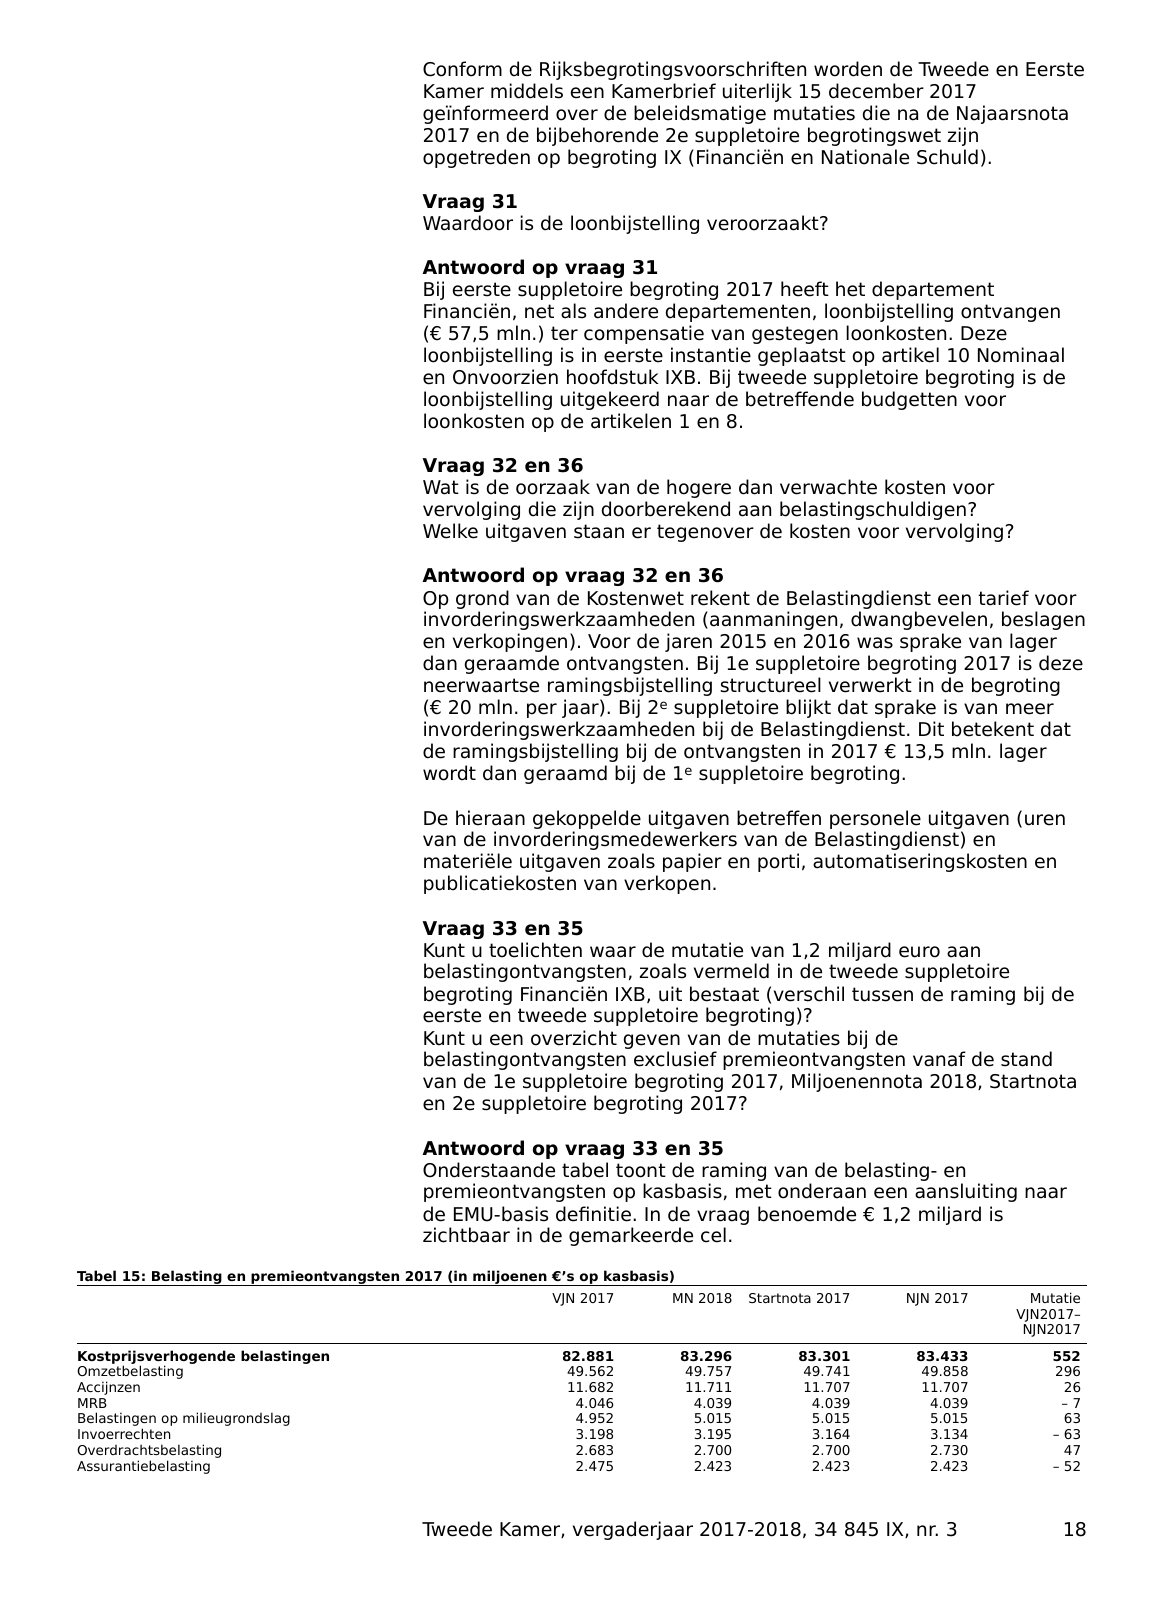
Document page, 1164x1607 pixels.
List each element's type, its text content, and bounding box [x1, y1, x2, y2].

table_cell Belastingen op milieugrondslag [77, 1411, 502, 1427]
table_cell [77, 1286, 502, 1343]
table_cell 82.881 [502, 1344, 620, 1364]
text Welke uitgaven staan er tegenover de kosten voor vervolging? [422, 521, 1087, 543]
text Antwoord op vraag 33 en 35 [422, 1137, 1087, 1159]
table_cell 49.741 [738, 1364, 856, 1380]
table_cell Assurantiebelasting [77, 1459, 502, 1474]
table_cell 5.015 [856, 1411, 974, 1427]
table_cell 83.296 [620, 1344, 738, 1364]
text Vraag 31 [422, 191, 1087, 213]
table_cell 2.700 [620, 1443, 738, 1458]
table_cell 83.433 [856, 1344, 974, 1364]
table_cell 26 [974, 1380, 1087, 1396]
text Op grond van de Kostenwet rekent de Belastingdienst een tarief voor invorderingswerkzaamheden (aanmaningen, dwangbevelen, beslagen en verkopingen). Voor de jaren 2015 en 2016 was sprake van lager dan geraamde ontvangsten. Bij 1e suppletoire begroting 2017 is deze neerwaartse ramingsbijstelling structureel verwerkt in de begroting (€ 20 mln. per jaar). Bij 2e suppletoire blijkt dat sprake is van meer invorderingswerkzaamheden bij de Belastingdienst. Dit betekent dat de ramingsbijstelling bij de ontvangsten in 2017 € 13,5 mln. lager wordt dan geraamd bij de 1e suppletoire begroting. [422, 587, 1087, 785]
table_cell 4.039 [620, 1396, 738, 1411]
table_cell 11.707 [856, 1380, 974, 1396]
table_cell – 7 [974, 1396, 1087, 1411]
table_cell 3.195 [620, 1427, 738, 1443]
table_cell 2.683 [502, 1443, 620, 1458]
table_cell 2.423 [738, 1459, 856, 1474]
table_cell 4.952 [502, 1411, 620, 1427]
table_cell 296 [974, 1364, 1087, 1380]
table_cell MRB [77, 1396, 502, 1411]
text Onderstaande tabel toont de raming van de belasting- en premieontvangsten op kasbasis, met onderaan een aansluiting naar de EMU-basis definitie. In de vraag benoemde € 1,2 miljard is zichtbaar in de gemarkeerde cel. [422, 1159, 1087, 1247]
table_cell 2.423 [620, 1459, 738, 1474]
table_cell 49.757 [620, 1364, 738, 1380]
table_cell VJN 2017 [502, 1286, 620, 1343]
text Vraag 32 en 36 [422, 455, 1087, 477]
table_cell 49.858 [856, 1364, 974, 1380]
table_cell 4.046 [502, 1396, 620, 1411]
table_cell 4.039 [856, 1396, 974, 1411]
text Antwoord op vraag 31 [422, 257, 1087, 279]
table_cell Kostprijsverhogende belastingen [77, 1344, 502, 1364]
table_cell 2.475 [502, 1459, 620, 1474]
table_cell 4.039 [738, 1396, 856, 1411]
text Vraag 33 en 35 [422, 917, 1087, 939]
table_cell Overdrachtsbelasting [77, 1443, 502, 1458]
table_cell 11.682 [502, 1380, 620, 1396]
table_cell 5.015 [738, 1411, 856, 1427]
table_cell 63 [974, 1411, 1087, 1427]
table_cell 83.301 [738, 1344, 856, 1364]
table_cell 5.015 [620, 1411, 738, 1427]
table_cell 552 [974, 1344, 1087, 1364]
table_cell 2.423 [856, 1459, 974, 1474]
table_cell Mutatie VJN2017–NJN2017 [974, 1286, 1087, 1343]
table_cell MN 2018 [620, 1286, 738, 1343]
table_cell 47 [974, 1443, 1087, 1458]
table_cell Omzetbelasting [77, 1364, 502, 1380]
table_header Tabel 15: Belasting en premieontvangsten 2017 (in miljoenen €’s op kasbasis) [77, 1269, 1087, 1285]
text Wat is de oorzaak van de hogere dan verwachte kosten voor vervolging die zijn doorberekend aan belastingschuldigen? [422, 477, 1087, 521]
table_cell 11.707 [738, 1380, 856, 1396]
table_cell – 63 [974, 1427, 1087, 1443]
table_cell Accijnzen [77, 1380, 502, 1396]
table_cell 3.164 [738, 1427, 856, 1443]
text Kunt u een overzicht geven van de mutaties bij de belastingontvangsten exclusief premieontvangsten vanaf de stand van de 1e suppletoire begroting 2017, Miljoenennota 2018, Startnota en 2e suppletoire begroting 2017? [422, 1027, 1087, 1115]
table_cell 11.711 [620, 1380, 738, 1396]
table_cell 49.562 [502, 1364, 620, 1380]
table_cell Startnota 2017 [738, 1286, 856, 1343]
table_cell 2.730 [856, 1443, 974, 1458]
table_cell 2.700 [738, 1443, 856, 1458]
text Bij eerste suppletoire begroting 2017 heeft het departement Financiën, net als andere departementen, loonbijstelling ontvangen (€ 57,5 mln.) ter compensatie van gestegen loonkosten. Deze loonbijstelling is in eerste instantie geplaatst op artikel 10 Nominaal en Onvoorzien hoofdstuk IXB. Bij tweede suppletoire begroting is de loonbijstelling uitgekeerd naar de betreffende budgetten voor loonkosten op de artikelen 1 en 8. [422, 279, 1087, 433]
text Waardoor is de loonbijstelling veroorzaakt? [422, 213, 1087, 235]
text Conform de Rijksbegrotingsvoorschriften worden de Tweede en Eerste Kamer middels een Kamerbrief uiterlijk 15 december 2017 geïnformeerd over de beleidsmatige mutaties die na de Najaarsnota 2017 en de bijbehorende 2e suppletoire begrotingswet zijn opgetreden op begroting IX (Financiën en Nationale Schuld). [422, 59, 1087, 169]
text Antwoord op vraag 32 en 36 [422, 565, 1087, 587]
table_cell 3.198 [502, 1427, 620, 1443]
table_cell – 52 [974, 1459, 1087, 1474]
table_cell 3.134 [856, 1427, 974, 1443]
table_cell Invoerrechten [77, 1427, 502, 1443]
table_cell NJN 2017 [856, 1286, 974, 1343]
text Kunt u toelichten waar de mutatie van 1,2 miljard euro aan belastingontvangsten, zoals vermeld in de tweede suppletoire begroting Financiën IXB, uit bestaat (verschil tussen de raming bij de eerste en tweede suppletoire begroting)? [422, 939, 1087, 1027]
text De hieraan gekoppelde uitgaven betreffen personele uitgaven (uren van de invorderingsmedewerkers van de Belastingdienst) en materiële uitgaven zoals papier en porti, automatiseringskosten en publicatiekosten van verkopen. [422, 807, 1087, 895]
